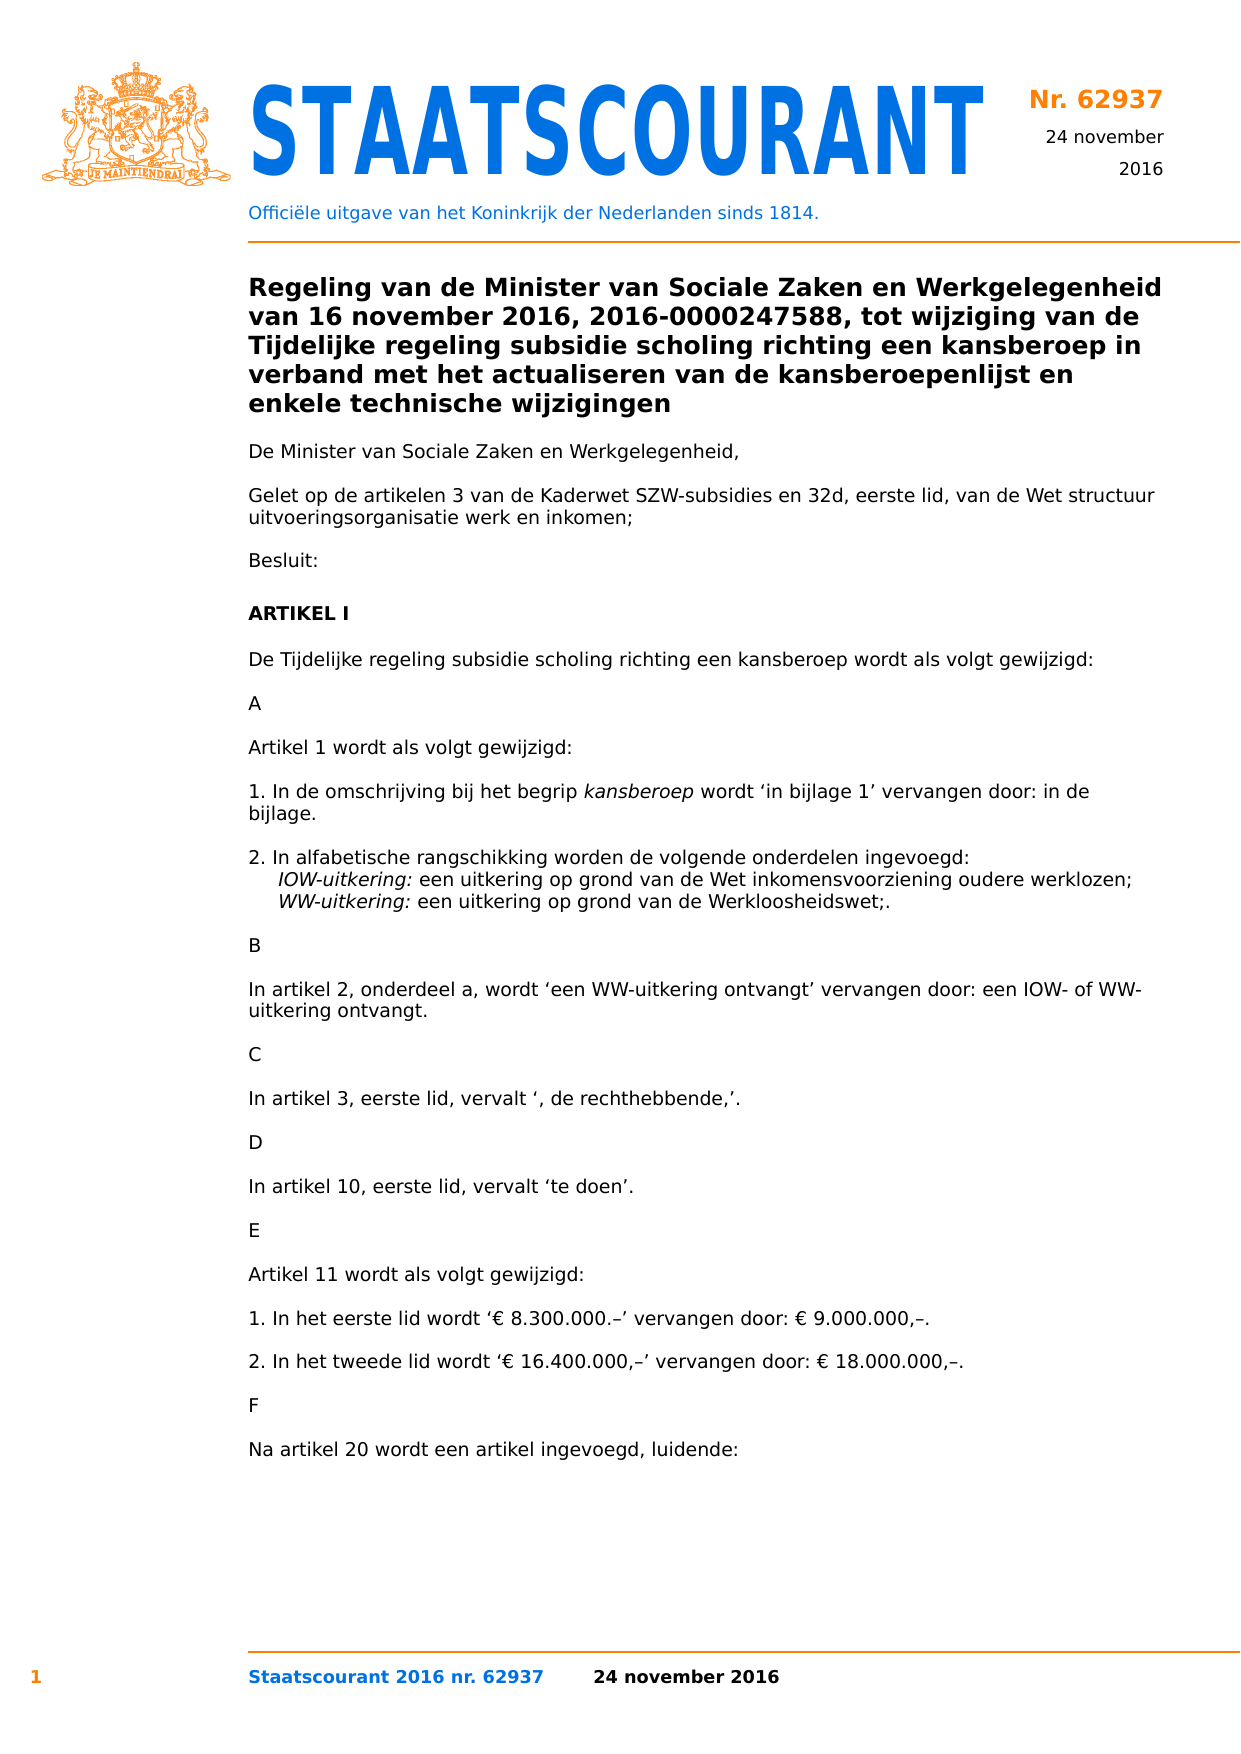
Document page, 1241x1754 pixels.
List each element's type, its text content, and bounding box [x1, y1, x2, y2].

text 1. In de omschrijving bij het begrip kansberoep wordt ‘in bijlage 1’ vervangen door: in de bijlage. [248, 781, 1163, 825]
text E [248, 1220, 1163, 1242]
table_header Nr. 62937 [998, 62, 1240, 121]
text In artikel 2, onderdeel a, wordt ‘een WW-uitkering ontvangt’ vervangen door: een IOW- of WW-uitkering ontvangt. [248, 978, 1163, 1022]
table_header [25, 62, 248, 241]
text A [248, 693, 1163, 715]
text F [248, 1395, 1163, 1417]
picture [41, 62, 231, 186]
table_cell 24 november [998, 121, 1240, 153]
text 2. In alfabetische rangschikking worden de volgende onderdelen ingevoegd: [248, 847, 1163, 869]
text Artikel 11 wordt als volgt gewijzigd: [248, 1263, 1163, 1286]
text De Tijdelijke regeling subsidie scholing richting een kansberoep wordt als volgt gewijzigd: [248, 649, 1163, 671]
text In artikel 10, eerste lid, vervalt ‘te doen’. [248, 1176, 1163, 1198]
text Na artikel 20 wordt een artikel ingevoegd, luidende: [248, 1439, 1163, 1461]
subtitle ARTIKEL I [248, 602, 1163, 624]
text C [248, 1044, 1163, 1066]
text De Minister van Sociale Zaken en Werkgelegenheid, [248, 441, 1163, 463]
subtitle Regeling van de Minister van Sociale Zaken en Werkgelegenheid van 16 november 2016, 2016-0000247588, tot wijziging van de Tijdelijke regeling subsidie scholing richting een kansberoep in verband met het actualiseren van de kansberoepenlijst en enkele technische wijzigingen [248, 273, 1163, 419]
table_cell 2016 [998, 153, 1240, 203]
text 1. In het eerste lid wordt ‘€ 8.300.000.–’ vervangen door: € 9.000.000,–. [248, 1307, 1163, 1329]
text Gelet op de artikelen 3 van de Kaderwet SZW-subsidies en 32d, eerste lid, van de Wet structuur uitvoeringsorganisatie werk en inkomen; [248, 484, 1163, 528]
text B [248, 934, 1163, 957]
table_cell Officiële uitgave van het Koninkrijk der Nederlanden sinds 1814. [248, 203, 1240, 241]
text IOW-uitkering: een uitkering op grond van de Wet inkomensvoorziening oudere werklozen; [278, 869, 1163, 891]
text Artikel 1 wordt als volgt gewijzigd: [248, 737, 1163, 759]
table_header STAATSCOURANT [248, 62, 998, 203]
text In artikel 3, eerste lid, vervalt ‘, de rechthebbende,’. [248, 1088, 1163, 1110]
text WW-uitkering: een uitkering op grond van de Werkloosheidswet;. [278, 891, 1163, 913]
text Besluit: [248, 550, 1163, 572]
text D [248, 1132, 1163, 1154]
text 2. In het tweede lid wordt ‘€ 16.400.000,–’ vervangen door: € 18.000.000,–. [248, 1351, 1163, 1373]
